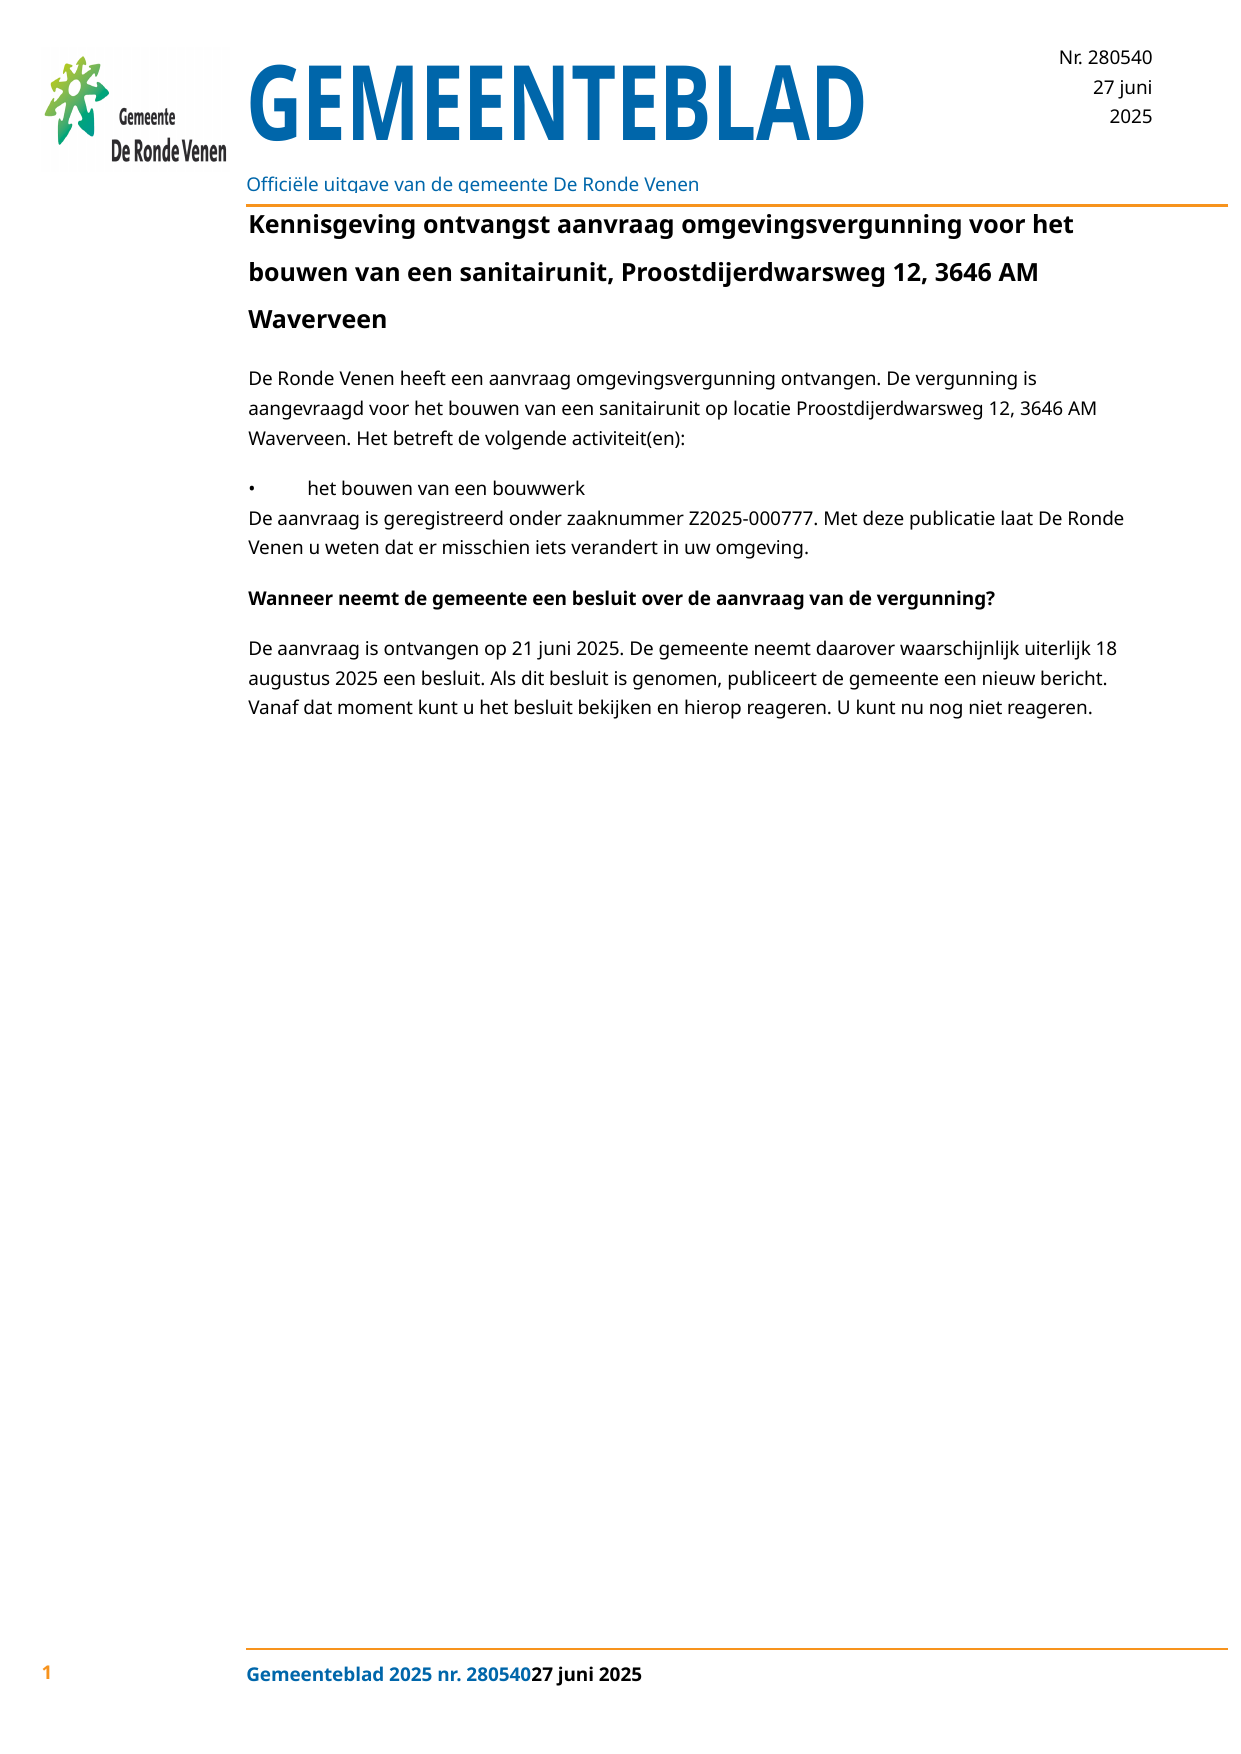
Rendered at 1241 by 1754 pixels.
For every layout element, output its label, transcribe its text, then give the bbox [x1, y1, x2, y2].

text Kennisgeving ontvangst aanvraag omgevingsvergunning voor het bouwen van een sanitairunit, Proostdijerdwarsweg 12, 3646 AM Waverveen [248, 207, 1152, 336]
text De Ronde Venen heeft een aanvraag omgevingsvergunning ontvangen. De vergunning is aangevraagd voor het bouwen van een sanitairunit op locatie Proostdijerdwarsweg 12, 3646 AM Waverveen. Het betreft de volgende activiteit(en): [248, 366, 1152, 450]
picture [41, 47, 231, 172]
text De aanvraag is ontvangen op 21 juni 2025. De gemeente neemt daarover waarschijnlijk uiterlijk 18 augustus 2025 een besluit. Als dit besluit is genomen, publiceert de gemeente een nieuw bericht. Vanaf dat moment kunt u het besluit bekijken en hierop reageren. U kunt nu nog niet reageren. [248, 635, 1152, 720]
list het bouwen van een bouwwerk [248, 475, 1152, 501]
text De aanvraag is geregistreerd onder zaaknummer Z2025-000777. Met deze publicatie laat De Ronde Venen u weten dat er misschien iets verandert in uw omgeving. [248, 505, 1152, 560]
text Wanneer neemt de gemeente een besluit over de aanvraag van de vergunning? [248, 585, 1152, 610]
